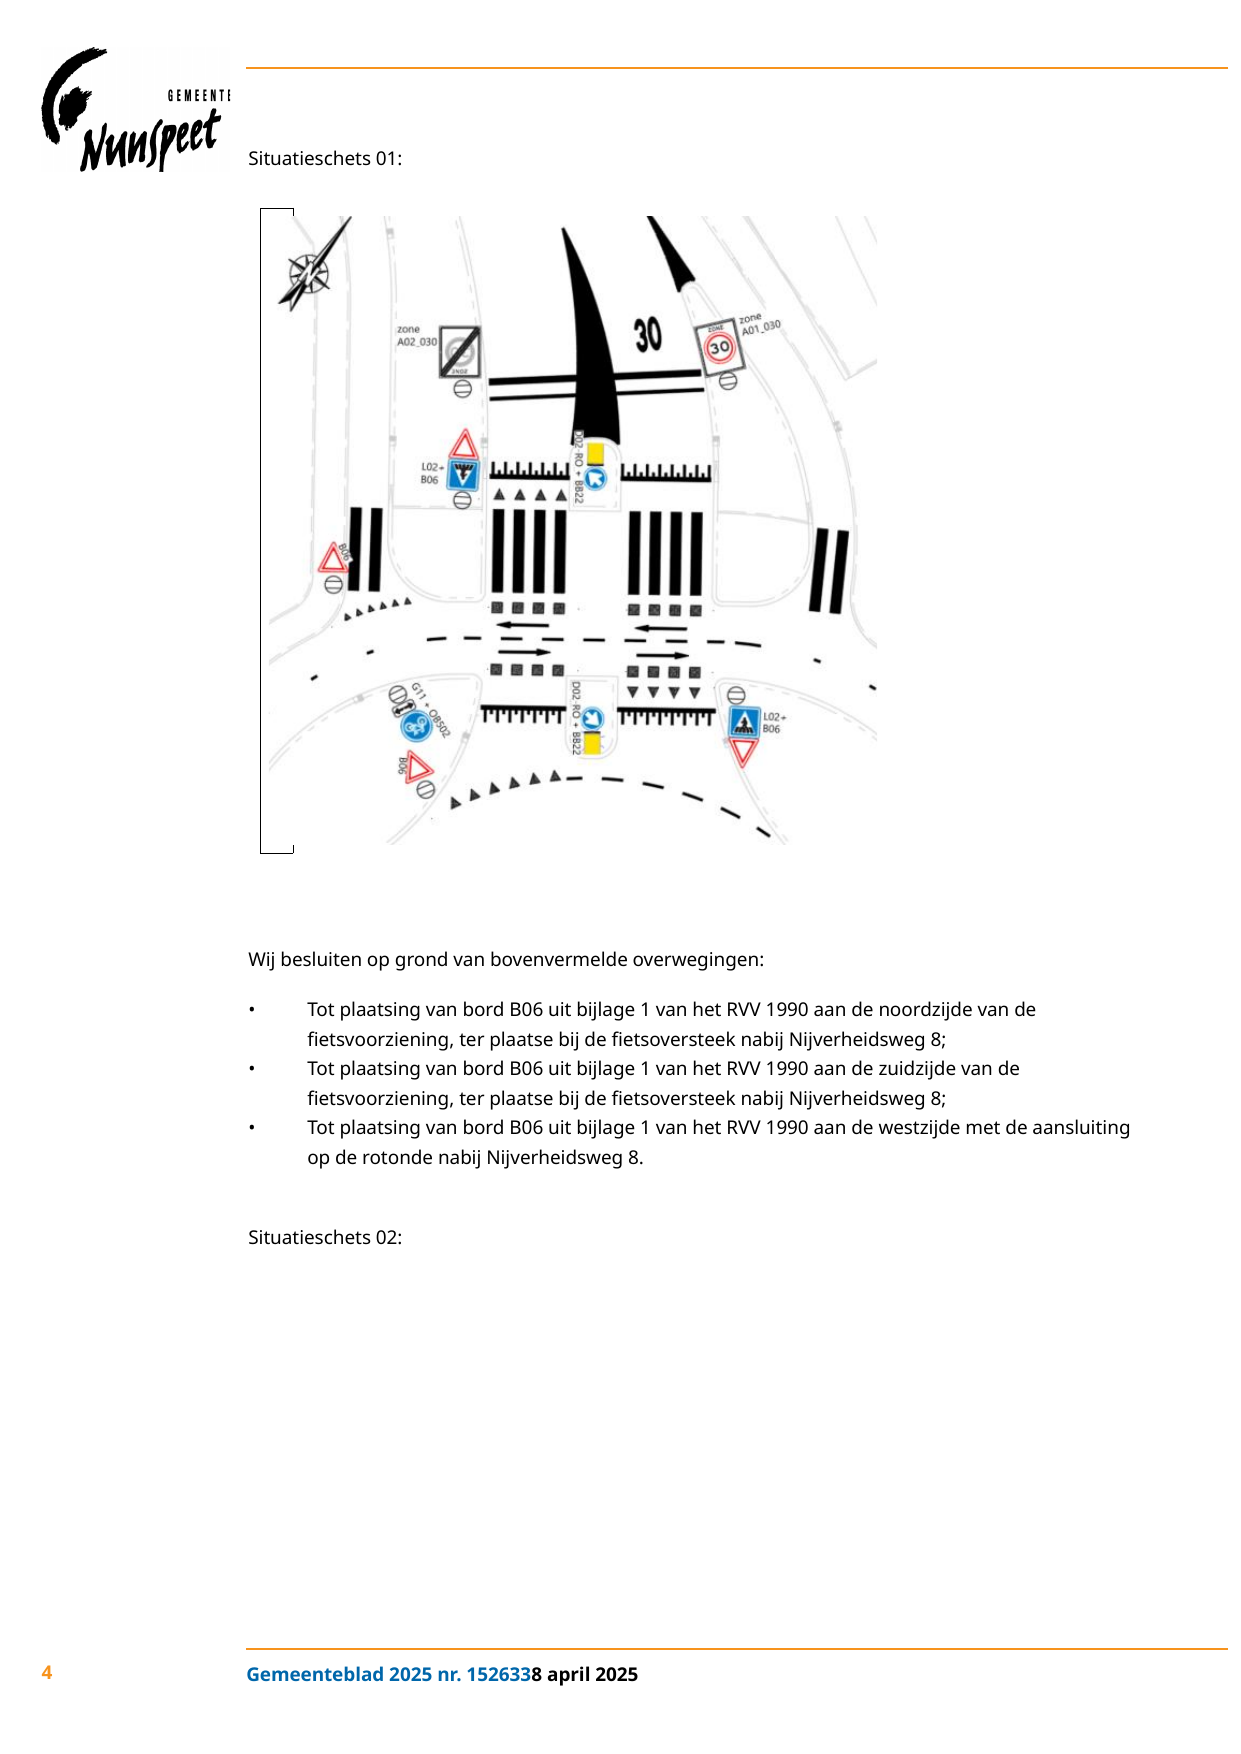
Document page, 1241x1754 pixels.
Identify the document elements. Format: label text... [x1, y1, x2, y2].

picture [41, 47, 231, 172]
list Tot plaatsing van bord B06 uit bijlage 1 van het RVV 1990 aan de westzijde met de aansluiting op de rotonde nabij Nijverheidsweg 8. [248, 1114, 1152, 1170]
list Tot plaatsing van bord B06 uit bijlage 1 van het RVV 1990 aan de noordzijde van de fietsvoorziening, ter plaatse bij de fietsoversteek nabij Nijverheidsweg 8; [248, 996, 1152, 1051]
list Tot plaatsing van bord B06 uit bijlage 1 van het RVV 1990 aan de zuidzijde van de fietsvoorziening, ter plaatse bij de fietsoversteek nabij Nijverheidsweg 8; [248, 1055, 1152, 1111]
text Wij besluiten op grond van bovenvermelde overwegingen: [248, 946, 1152, 971]
text Situatieschets 01: [248, 145, 1152, 171]
text Situatieschets 02: [248, 1224, 1152, 1250]
picture [268, 216, 878, 845]
